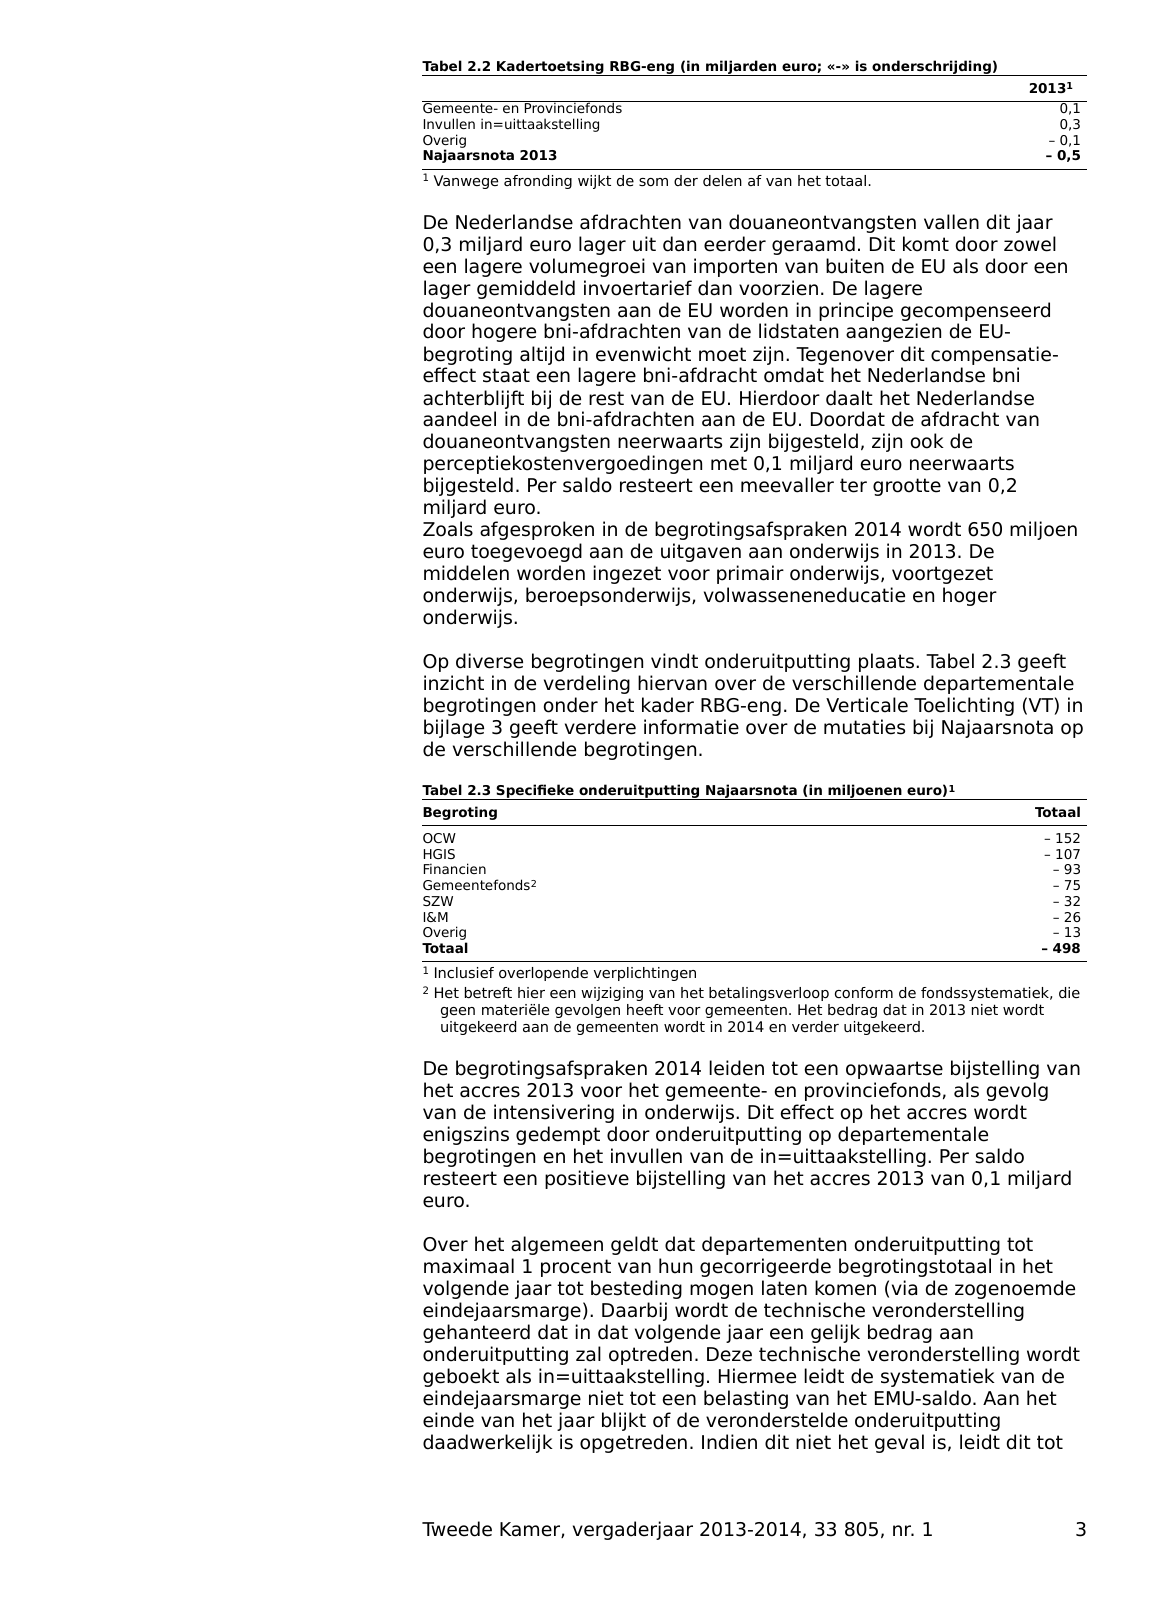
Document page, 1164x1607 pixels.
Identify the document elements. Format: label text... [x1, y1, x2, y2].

table_cell SZW [422, 894, 954, 909]
table_cell Totaal [954, 800, 1087, 825]
table_cell 20131 [954, 76, 1087, 101]
table_cell I&M [422, 909, 954, 925]
table_cell Totaal [422, 941, 954, 961]
table_cell Najaarsnota 2013 [422, 148, 954, 168]
table_cell Begroting [422, 800, 954, 825]
table_cell Gemeente- en Provinciefonds [422, 102, 954, 117]
text De begrotingsafspraken 2014 leiden tot een opwaartse bijstelling van het accres 2013 voor het gemeente- en provinciefonds, als gevolg van de intensivering in onderwijs. Dit effect op het accres wordt enigszins gedempt door onderuitputting op departementale begrotingen en het invullen van de in=uittaakstelling. Per saldo resteert een positieve bijstelling van het accres 2013 van 0,1 miljard euro. [422, 1058, 1087, 1212]
table_cell – 0,1 [954, 133, 1087, 148]
table_cell Invullen in=uittaakstelling [422, 117, 954, 132]
table_cell 1 Vanwege afronding wijkt de som der delen af van het totaal. [422, 170, 1087, 189]
table_cell – 0,5 [954, 148, 1087, 168]
table_cell OCW [422, 826, 954, 846]
table_cell 0,3 [954, 117, 1087, 132]
table_cell Gemeentefonds2 [422, 878, 954, 894]
table_cell – 107 [954, 846, 1087, 862]
table_cell 1 Inclusief overlopende verplichtingen 2 Het betreft hier een wijziging van het betalingsverloop conform de fondssystematiek, die geen materiële gevolgen heeft voor gemeenten. Het bedrag dat in 2013 niet wordt uitgekeerd aan de gemeenten wordt in 2014 en verder uitgekeerd. [422, 962, 1087, 1036]
table_cell HGIS [422, 846, 954, 862]
table_cell – 26 [954, 909, 1087, 925]
table_cell – 498 [954, 941, 1087, 961]
text Over het algemeen geldt dat departementen onderuitputting tot maximaal 1 procent van hun gecorrigeerde begrotingstotaal in het volgende jaar tot besteding mogen laten komen (via de zogenoemde eindejaarsmarge). Daarbij wordt de technische veronderstelling gehanteerd dat in dat volgende jaar een gelijk bedrag aan onderuitputting zal optreden. Deze technische veronderstelling wordt geboekt als in=uittaakstelling. Hiermee leidt de systematiek van de eindejaarsmarge niet tot een belasting van het EMU-saldo. Aan het einde van het jaar blijkt of de veronderstelde onderuitputting daadwerkelijk is opgetreden. Indien dit niet het geval is, leidt dit tot [422, 1234, 1087, 1454]
text Zoals afgesproken in de begrotingsafspraken 2014 wordt 650 miljoen euro toegevoegd aan de uitgaven aan onderwijs in 2013. De middelen worden ingezet voor primair onderwijs, voortgezet onderwijs, beroepsonderwijs, volwasseneneducatie en hoger onderwijs. [422, 519, 1087, 629]
table_cell – 75 [954, 878, 1087, 894]
table_cell Overig [422, 925, 954, 941]
table_cell – 32 [954, 894, 1087, 909]
text De Nederlandse afdrachten van douaneontvangsten vallen dit jaar 0,3 miljard euro lager uit dan eerder geraamd. Dit komt door zowel een lagere volumegroei van importen van buiten de EU als door een lager gemiddeld invoertarief dan voorzien. De lagere douaneontvangsten aan de EU worden in principe gecompenseerd door hogere bni-afdrachten van de lidstaten aangezien de EU-begroting altijd in evenwicht moet zijn. Tegenover dit compensatie-effect staat een lagere bni-afdracht omdat het Nederlandse bni achterblijft bij de rest van de EU. Hierdoor daalt het Nederlandse aandeel in de bni-afdrachten aan de EU. Doordat de afdracht van douaneontvangsten neerwaarts zijn bijgesteld, zijn ook de perceptiekostenvergoedingen met 0,1 miljard euro neerwaarts bijgesteld. Per saldo resteert een meevaller ter grootte van 0,2 miljard euro. [422, 212, 1087, 519]
table_cell – 93 [954, 862, 1087, 878]
table_cell [422, 76, 954, 101]
table_cell – 152 [954, 826, 1087, 846]
table_cell – 13 [954, 925, 1087, 941]
table_cell Financien [422, 862, 954, 878]
table_cell 0,1 [954, 102, 1087, 117]
table_cell Overig [422, 133, 954, 148]
table_header Tabel 2.2 Kadertoetsing RBG-eng (in miljarden euro; «-» is onderschrijding) [422, 59, 1087, 75]
text Op diverse begrotingen vindt onderuitputting plaats. Tabel 2.3 geeft inzicht in de verdeling hiervan over de verschillende departementale begrotingen onder het kader RBG-eng. De Verticale Toelichting (VT) in bijlage 3 geeft verdere informatie over de mutaties bij Najaarsnota op de verschillende begrotingen. [422, 651, 1087, 761]
table_header Tabel 2.3 Specifieke onderuitputting Najaarsnota (in miljoenen euro)1 [422, 783, 1087, 799]
